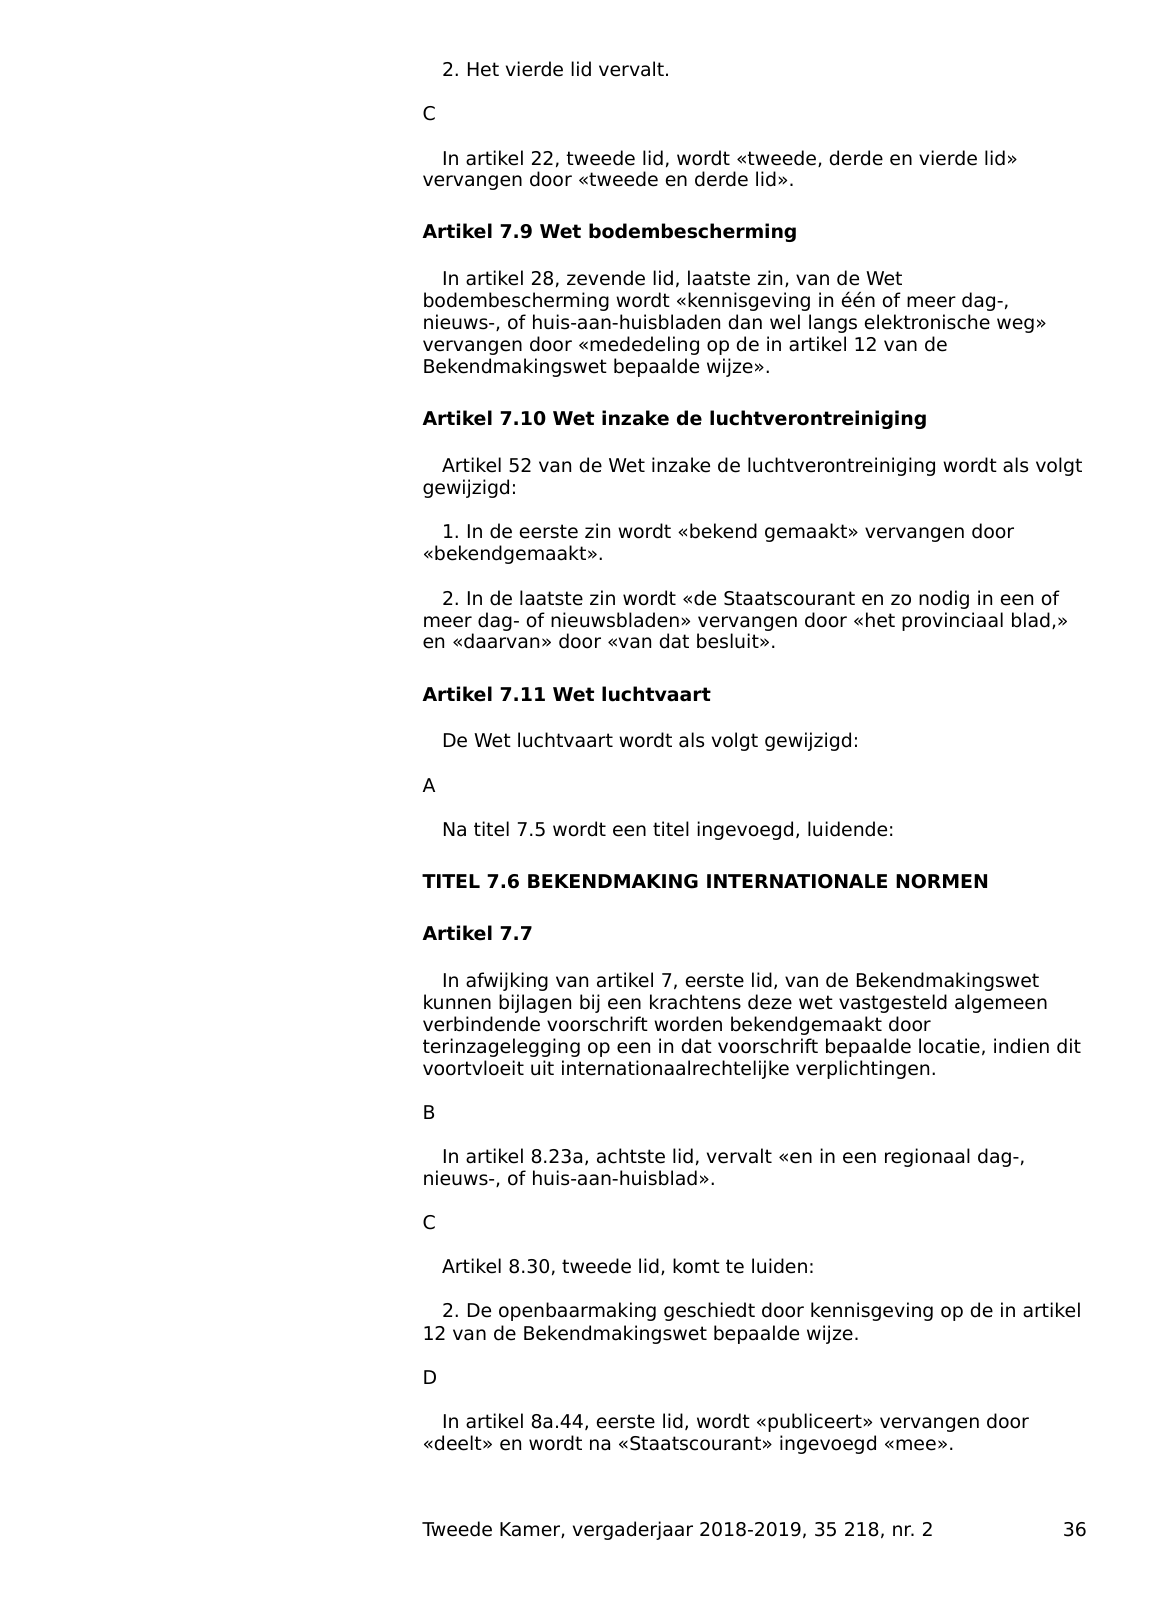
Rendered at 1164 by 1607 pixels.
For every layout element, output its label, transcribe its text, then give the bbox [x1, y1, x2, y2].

text B [422, 1102, 1087, 1124]
text De Wet luchtvaart wordt als volgt gewijzigd: [422, 730, 1087, 752]
text In artikel 8.23a, achtste lid, vervalt «en in een regionaal dag-, nieuws-, of huis-aan-huisblad». [422, 1146, 1087, 1190]
text D [422, 1367, 1087, 1388]
text 2. In de laatste zin wordt «de Staatscourant en zo nodig in een of meer dag- of nieuwsbladen» vervangen door «het provinciaal blad,» en «daarvan» door «van dat besluit». [422, 587, 1087, 653]
text A [422, 774, 1087, 797]
subtitle Artikel 7.7 [422, 923, 1087, 945]
text In artikel 22, tweede lid, wordt «tweede, derde en vierde lid» vervangen door «tweede en derde lid». [422, 147, 1087, 191]
subtitle TITEL 7.6 BEKENDMAKING INTERNATIONALE NORMEN [422, 871, 1087, 893]
subtitle Artikel 7.11 Wet luchtvaart [422, 683, 1087, 705]
text Artikel 8.30, tweede lid, komt te luiden: [422, 1256, 1087, 1278]
text In artikel 28, zevende lid, laatste zin, van de Wet bodembescherming wordt «kennisgeving in één of meer dag-, nieuws-, of huis-aan-huisbladen dan wel langs elektronische weg» vervangen door «mededeling op de in artikel 12 van de Bekendmakingswet bepaalde wijze». [422, 268, 1087, 378]
text Artikel 52 van de Wet inzake de luchtverontreiniging wordt als volgt gewijzigd: [422, 455, 1087, 499]
subtitle Artikel 7.9 Wet bodembescherming [422, 221, 1087, 243]
text C [422, 1212, 1087, 1234]
text In afwijking van artikel 7, eerste lid, van de Bekendmakingswet kunnen bijlagen bij een krachtens deze wet vastgesteld algemeen verbindende voorschrift worden bekendgemaakt door terinzagelegging op een in dat voorschrift bepaalde locatie, indien dit voortvloeit uit internationaalrechtelijke verplichtingen. [422, 970, 1087, 1079]
text 2. De openbaarmaking geschiedt door kennisgeving op de in artikel 12 van de Bekendmakingswet bepaalde wijze. [422, 1300, 1087, 1344]
text Na titel 7.5 wordt een titel ingevoegd, luidende: [422, 819, 1087, 841]
text 2. Het vierde lid vervalt. [422, 59, 1087, 81]
text 1. In de eerste zin wordt «bekend gemaakt» vervangen door «bekendgemaakt». [422, 521, 1087, 565]
text In artikel 8a.44, eerste lid, wordt «publiceert» vervangen door «deelt» en wordt na «Staatscourant» ingevoegd «mee». [422, 1411, 1087, 1455]
text C [422, 103, 1087, 125]
subtitle Artikel 7.10 Wet inzake de luchtverontreiniging [422, 408, 1087, 430]
